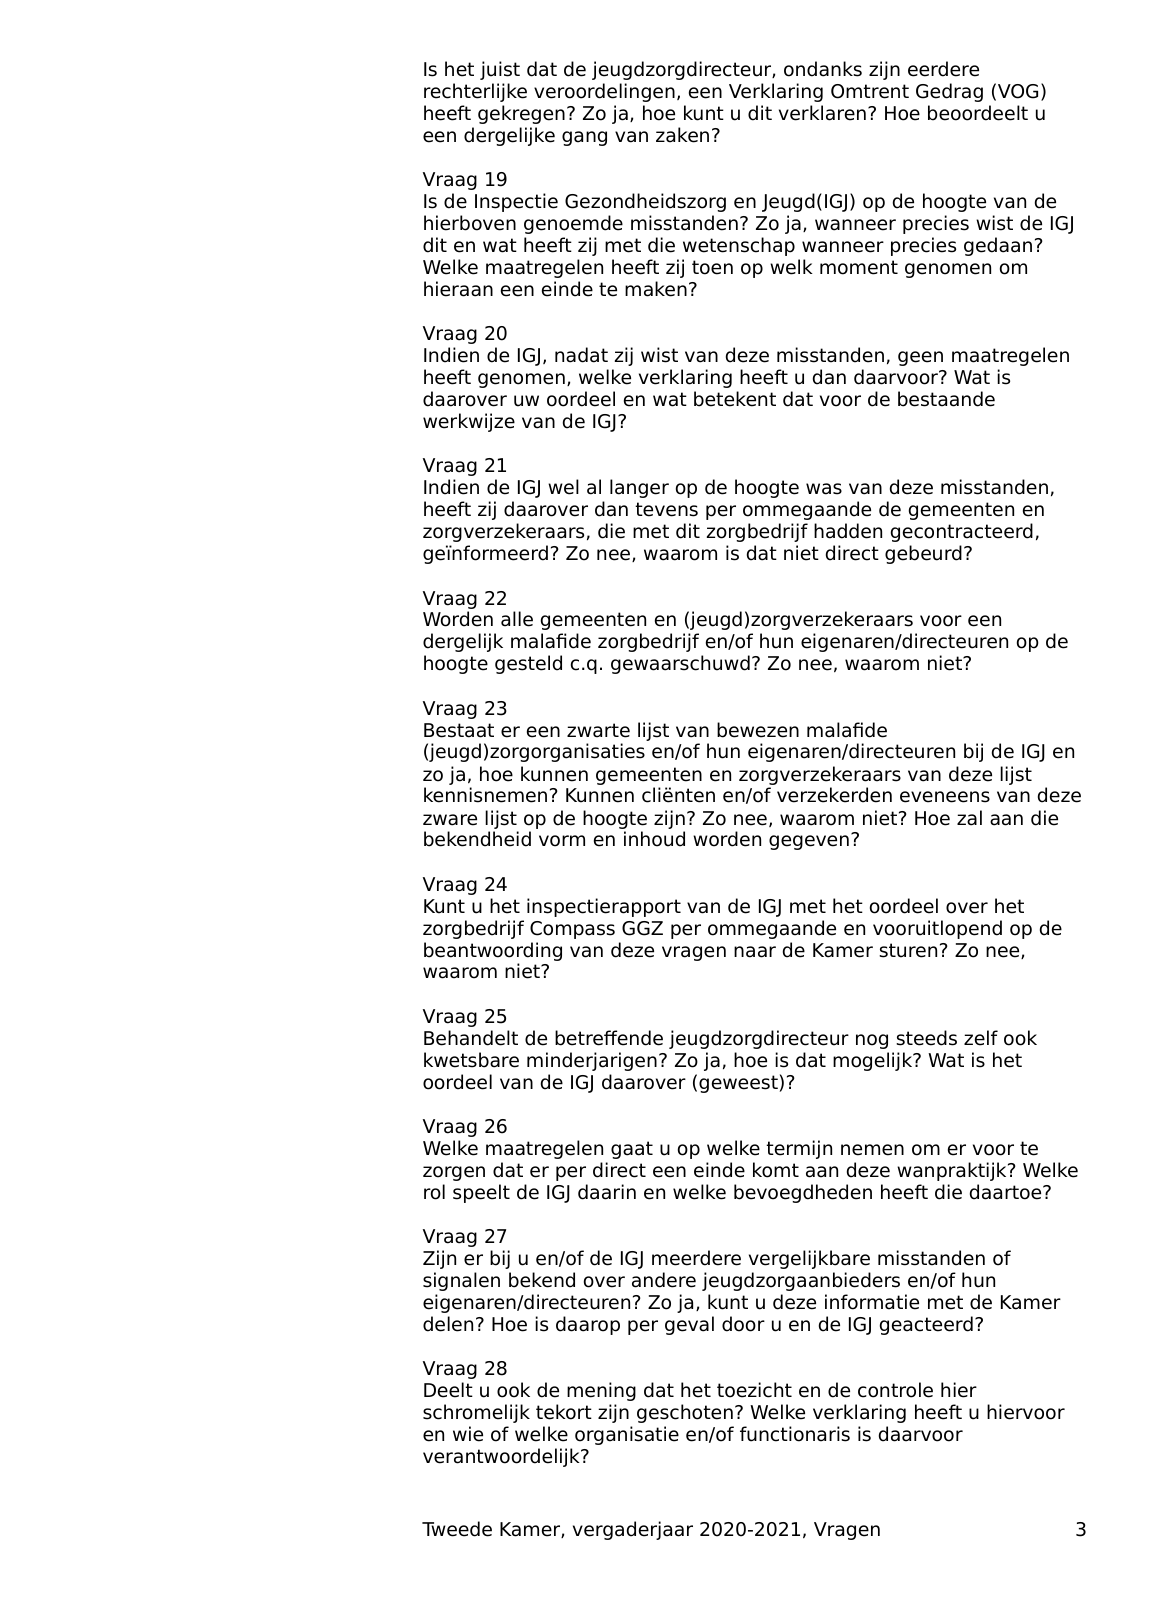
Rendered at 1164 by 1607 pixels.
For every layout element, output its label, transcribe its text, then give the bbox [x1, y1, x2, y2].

text Behandelt de betreffende jeugdzorgdirecteur nog steeds zelf ook kwetsbare minderjarigen? Zo ja, hoe is dat mogelijk? Wat is het oordeel van de IGJ daarover (geweest)? [422, 1028, 1087, 1093]
text Vraag 26 [422, 1116, 1087, 1138]
text Bestaat er een zwarte lijst van bewezen malafide (jeugd)zorgorganisaties en/of hun eigenaren/directeuren bij de IGJ en zo ja, hoe kunnen gemeenten en zorgverzekeraars van deze lijst kennisnemen? Kunnen cliënten en/of verzekerden eveneens van deze zware lijst op de hoogte zijn? Zo nee, waarom niet? Hoe zal aan die bekendheid vorm en inhoud worden gegeven? [422, 719, 1087, 851]
text Welke maatregelen gaat u op welke termijn nemen om er voor te zorgen dat er per direct een einde komt aan deze wanpraktijk? Welke rol speelt de IGJ daarin en welke bevoegdheden heeft die daartoe? [422, 1138, 1087, 1204]
text Vraag 25 [422, 1006, 1087, 1028]
text Vraag 24 [422, 873, 1087, 896]
text Vraag 23 [422, 697, 1087, 719]
text Vraag 21 [422, 455, 1087, 477]
text Vraag 22 [422, 587, 1087, 609]
text Vraag 27 [422, 1226, 1087, 1248]
text Indien de IGJ, nadat zij wist van deze misstanden, geen maatregelen heeft genomen, welke verklaring heeft u dan daarvoor? Wat is daarover uw oordeel en wat betekent dat voor de bestaande werkwijze van de IGJ? [422, 345, 1087, 433]
text Zijn er bij u en/of de IGJ meerdere vergelijkbare misstanden of signalen bekend over andere jeugdzorgaanbieders en/of hun eigenaren/directeuren? Zo ja, kunt u deze informatie met de Kamer delen? Hoe is daarop per geval door u en de IGJ geacteerd? [422, 1248, 1087, 1336]
text Kunt u het inspectierapport van de IGJ met het oordeel over het zorgbedrijf Compass GGZ per ommegaande en vooruitlopend op de beantwoording van deze vragen naar de Kamer sturen? Zo nee, waarom niet? [422, 896, 1087, 983]
text Deelt u ook de mening dat het toezicht en de controle hier schromelijk tekort zijn geschoten? Welke verklaring heeft u hiervoor en wie of welke organisatie en/of functionaris is daarvoor verantwoordelijk? [422, 1380, 1087, 1468]
text Is de Inspectie Gezondheidszorg en Jeugd(IGJ) op de hoogte van de hierboven genoemde misstanden? Zo ja, wanneer precies wist de IGJ dit en wat heeft zij met die wetenschap wanneer precies gedaan? Welke maatregelen heeft zij toen op welk moment genomen om hieraan een einde te maken? [422, 191, 1087, 301]
text Worden alle gemeenten en (jeugd)zorgverzekeraars voor een dergelijk malafide zorgbedrijf en/of hun eigenaren/directeuren op de hoogte gesteld c.q. gewaarschuwd? Zo nee, waarom niet? [422, 609, 1087, 675]
text Is het juist dat de jeugdzorgdirecteur, ondanks zijn eerdere rechterlijke veroordelingen, een Verklaring Omtrent Gedrag (VOG) heeft gekregen? Zo ja, hoe kunt u dit verklaren? Hoe beoordeelt u een dergelijke gang van zaken? [422, 59, 1087, 147]
text Vraag 19 [422, 169, 1087, 191]
text Indien de IGJ wel al langer op de hoogte was van deze misstanden, heeft zij daarover dan tevens per ommegaande de gemeenten en zorgverzekeraars, die met dit zorgbedrijf hadden gecontracteerd, geïnformeerd? Zo nee, waarom is dat niet direct gebeurd? [422, 477, 1087, 565]
text Vraag 20 [422, 323, 1087, 345]
text Vraag 28 [422, 1358, 1087, 1380]
